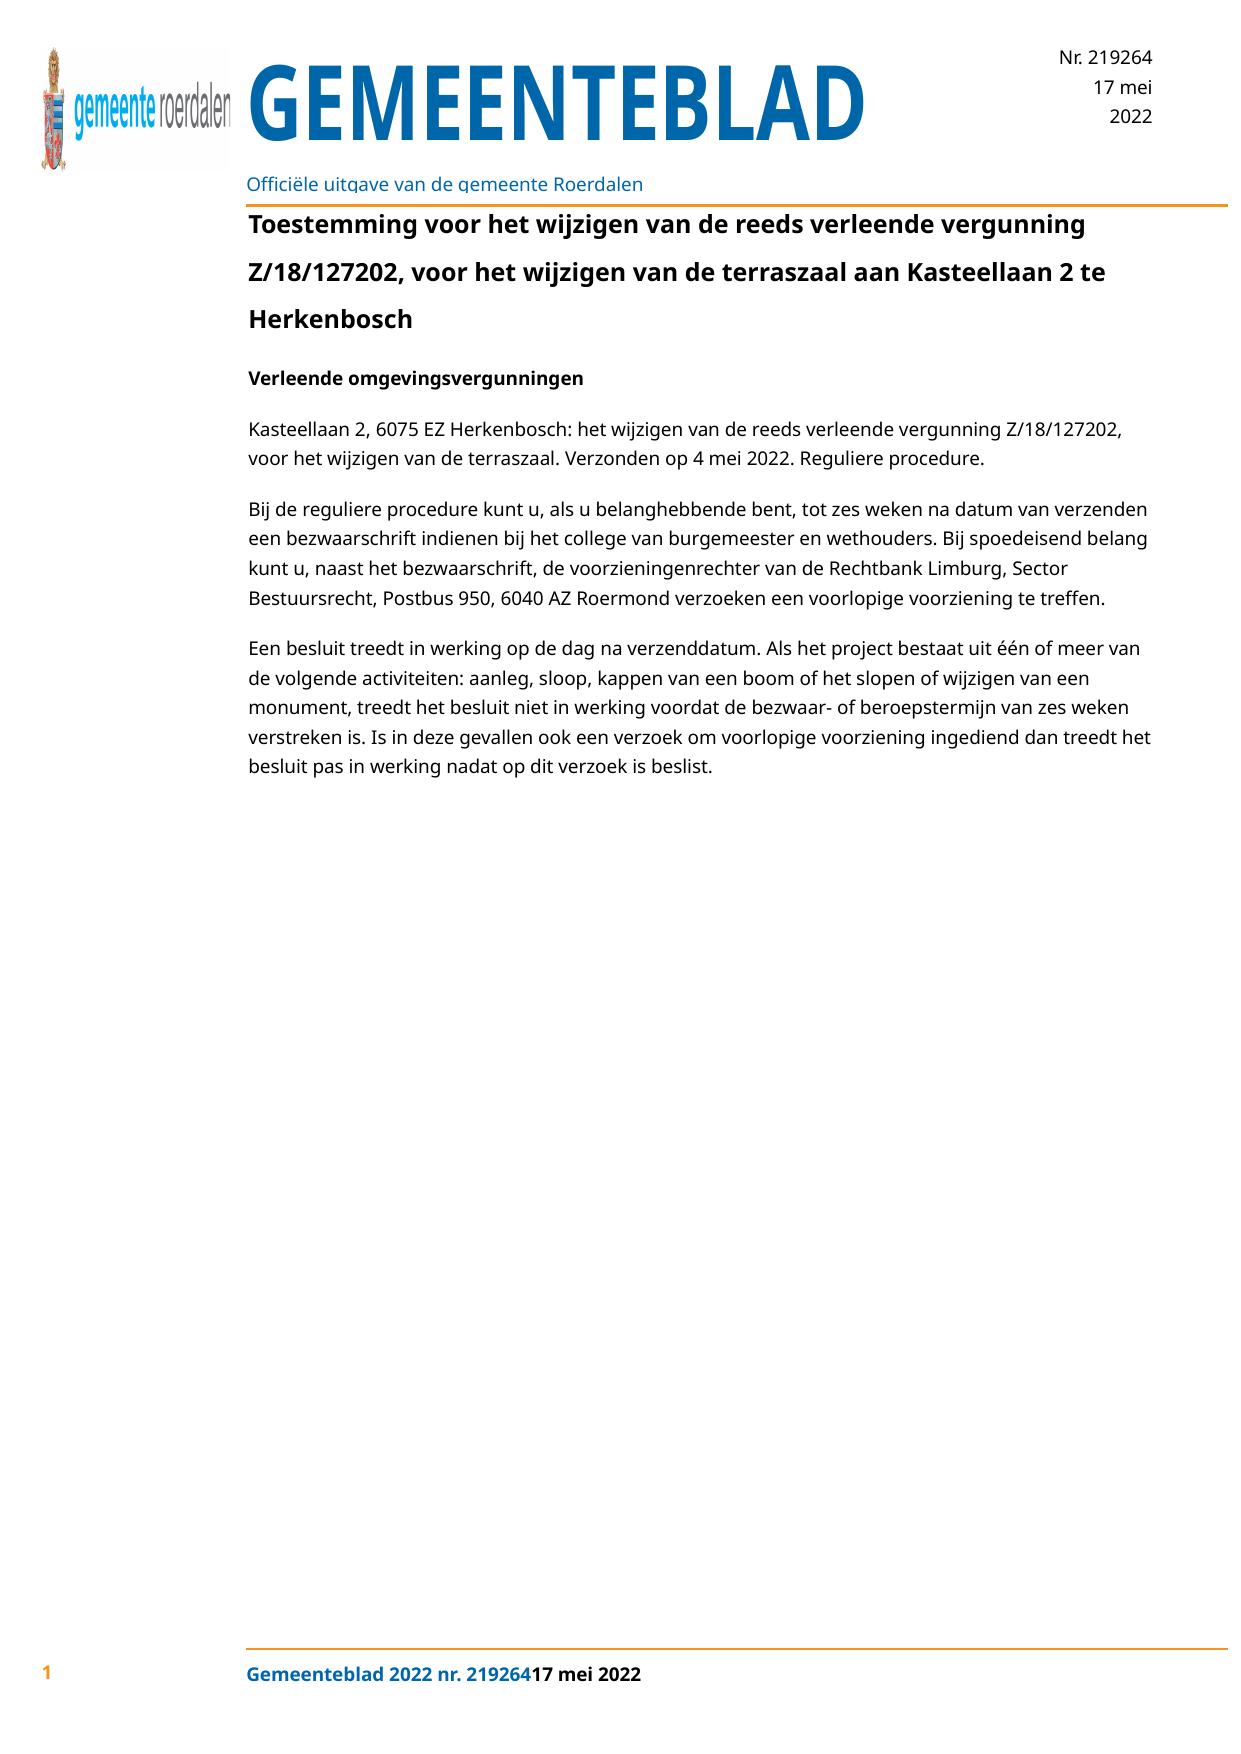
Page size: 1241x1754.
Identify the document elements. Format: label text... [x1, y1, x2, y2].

text Verleende omgevingsvergunningen [248, 366, 1152, 391]
picture [41, 47, 231, 172]
text Toestemming voor het wijzigen van de reeds verleende vergunning Z/18/127202, voor het wijzigen van de terraszaal aan Kasteellaan 2 te Herkenbosch [248, 207, 1152, 336]
text Een besluit treedt in werking op de dag na verzenddatum. Als het project bestaat uit één of meer van de volgende activiteiten: aanleg, sloop, kappen van een boom of het slopen of wijzigen van een monument, treedt het besluit niet in werking voordat de bezwaar- of beroepstermijn van zes weken verstreken is. Is in deze gevallen ook een verzoek om voorlopige voorziening ingediend dan treedt het besluit pas in werking nadat op dit verzoek is beslist. [248, 635, 1152, 779]
text Bij de reguliere procedure kunt u, als u belanghebbende bent, tot zes weken na datum van verzenden een bezwaarschrift indienen bij het college van burgemeester en wethouders. Bij spoedeisend belang kunt u, naast het bezwaarschrift, de voorzieningenrechter van de Rechtbank Limburg, Sector Bestuursrecht, Postbus 950, 6040 AZ Roermond verzoeken een voorlopige voorziening te treffen. [248, 496, 1152, 610]
text Kasteellaan 2, 6075 EZ Herkenbosch: het wijzigen van de reeds verleende vergunning Z/18/127202, voor het wijzigen van de terraszaal. Verzonden op 4 mei 2022. Reguliere procedure. [248, 416, 1152, 471]
